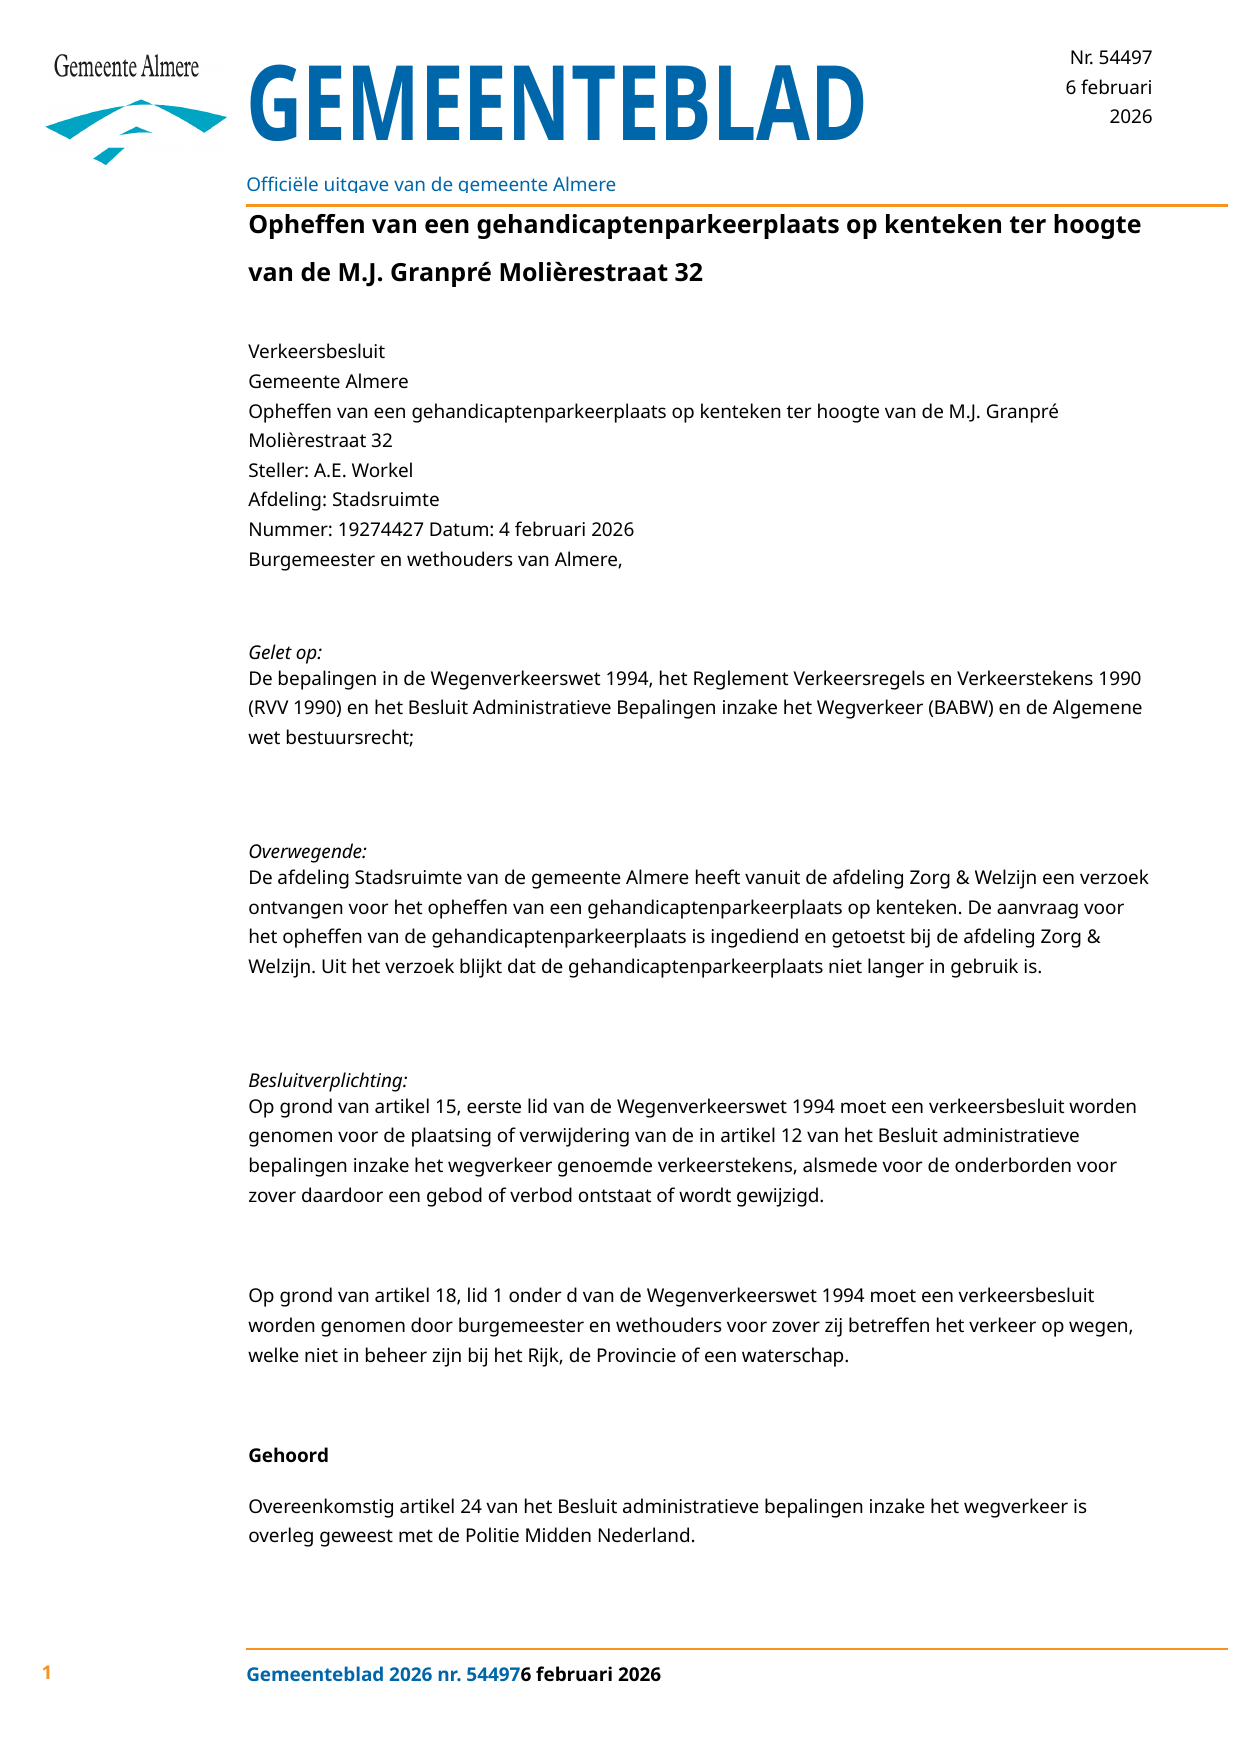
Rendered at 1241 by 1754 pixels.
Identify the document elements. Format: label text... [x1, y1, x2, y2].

text Steller: A.E. Workel [248, 457, 1152, 483]
text Gemeente Almere [248, 368, 1152, 394]
picture [41, 47, 231, 172]
text De afdeling Stadsruimte van de gemeente Almere heeft vanuit de afdeling Zorg & Welzijn een verzoek ontvangen voor het opheffen van een gehandicaptenparkeerplaats op kenteken. De aanvraag voor het opheffen van de gehandicaptenparkeerplaats is ingediend en getoetst bij de afdeling Zorg & Welzijn. Uit het verzoek blijkt dat de gehandicaptenparkeerplaats niet langer in gebruik is. [248, 864, 1152, 979]
text Op grond van artikel 18, lid 1 onder d van de Wegenverkeerswet 1994 moet een verkeersbesluit worden genomen door burgemeester en wethouders voor zover zij betreffen het verkeer op wegen, welke niet in beheer zijn bij het Rijk, de Provincie of een waterschap. [248, 1283, 1152, 1368]
text Overeenkomstig artikel 24 van het Besluit administratieve bepalingen inzake het wegverkeer is overleg geweest met de Politie Midden Nederland. [248, 1493, 1152, 1548]
text Afdeling: Stadsruimte [248, 487, 1152, 512]
text Nummer: 19274427 Datum: 4 februari 2026 [248, 516, 1152, 542]
text Verkeersbesluit [248, 339, 1152, 364]
text Gelet op: [248, 639, 1152, 665]
text De bepalingen in de Wegenverkeerswet 1994, het Reglement Verkeersregels en Verkeerstekens 1990 (RVV 1990) en het Besluit Administratieve Bepalingen inzake het Wegverkeer (BABW) en de Algemene wet bestuursrecht; [248, 665, 1152, 750]
text Gehoord [248, 1443, 1152, 1468]
text Besluitverplichting: [248, 1067, 1152, 1093]
text Overwegende: [248, 838, 1152, 864]
text Burgemeester en wethouders van Almere, [248, 546, 1152, 571]
text Opheffen van een gehandicaptenparkeerplaats op kenteken ter hoogte van de M.J. Granpré Molièrestraat 32 [248, 398, 1152, 453]
text Op grond van artikel 15, eerste lid van de Wegenverkeerswet 1994 moet een verkeersbesluit worden genomen voor de plaatsing of verwijdering van de in artikel 12 van het Besluit administratieve bepalingen inzake het wegverkeer genoemde verkeerstekens, alsmede voor de onderborden voor zover daardoor een gebod of verbod ontstaat of wordt gewijzigd. [248, 1093, 1152, 1208]
text Opheffen van een gehandicaptenparkeerplaats op kenteken ter hoogte van de M.J. Granpré Molièrestraat 32 [248, 207, 1152, 288]
